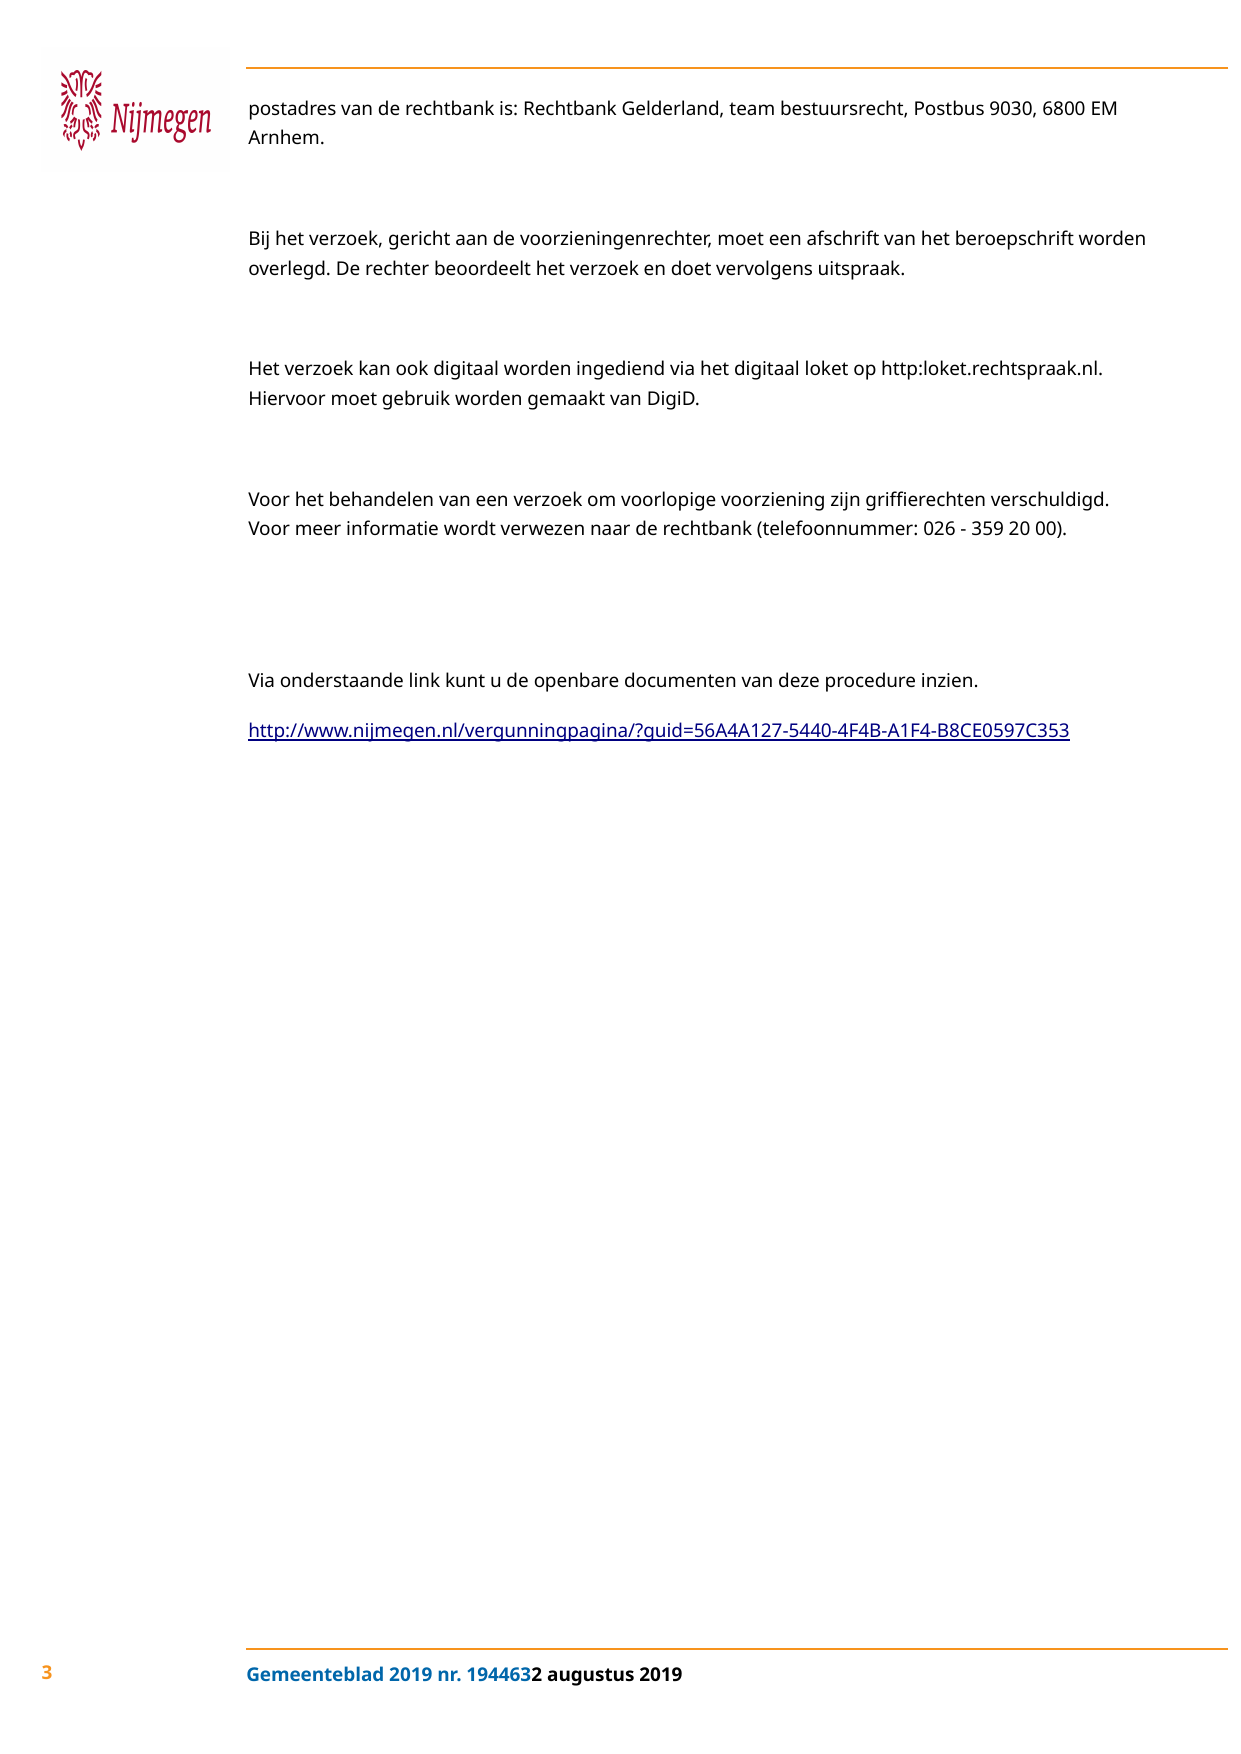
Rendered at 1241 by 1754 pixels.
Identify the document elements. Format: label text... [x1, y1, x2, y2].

text Voor het behandelen van een verzoek om voorlopige voorziening zijn griffierechten verschuldigd. Voor meer informatie wordt verwezen naar de rechtbank (telefoonnummer: 026 - 359 20 00). [248, 486, 1152, 541]
text postadres van de rechtbank is: Rechtbank Gelderland, team bestuursrecht, Postbus 9030, 6800 EM Arnhem. [248, 95, 1152, 150]
picture [41, 47, 231, 172]
text Bij het verzoek, gericht aan de voorzieningenrechter, moet een afschrift van het beroepschrift worden overlegd. De rechter beoordeelt het verzoek en doet vervolgens uitspraak. [248, 225, 1152, 281]
text Het verzoek kan ook digitaal worden ingediend via het digitaal loket op http:loket.rechtspraak.nl. Hiervoor moet gebruik worden gemaakt van DigiD. [248, 356, 1152, 411]
text Via onderstaande link kunt u de openbare documenten van deze procedure inzien. [248, 667, 1152, 693]
text http://www.nijmegen.nl/vergunningpagina/?guid=56A4A127-5440-4F4B-A1F4-B8CE0597C353 [248, 717, 1152, 743]
